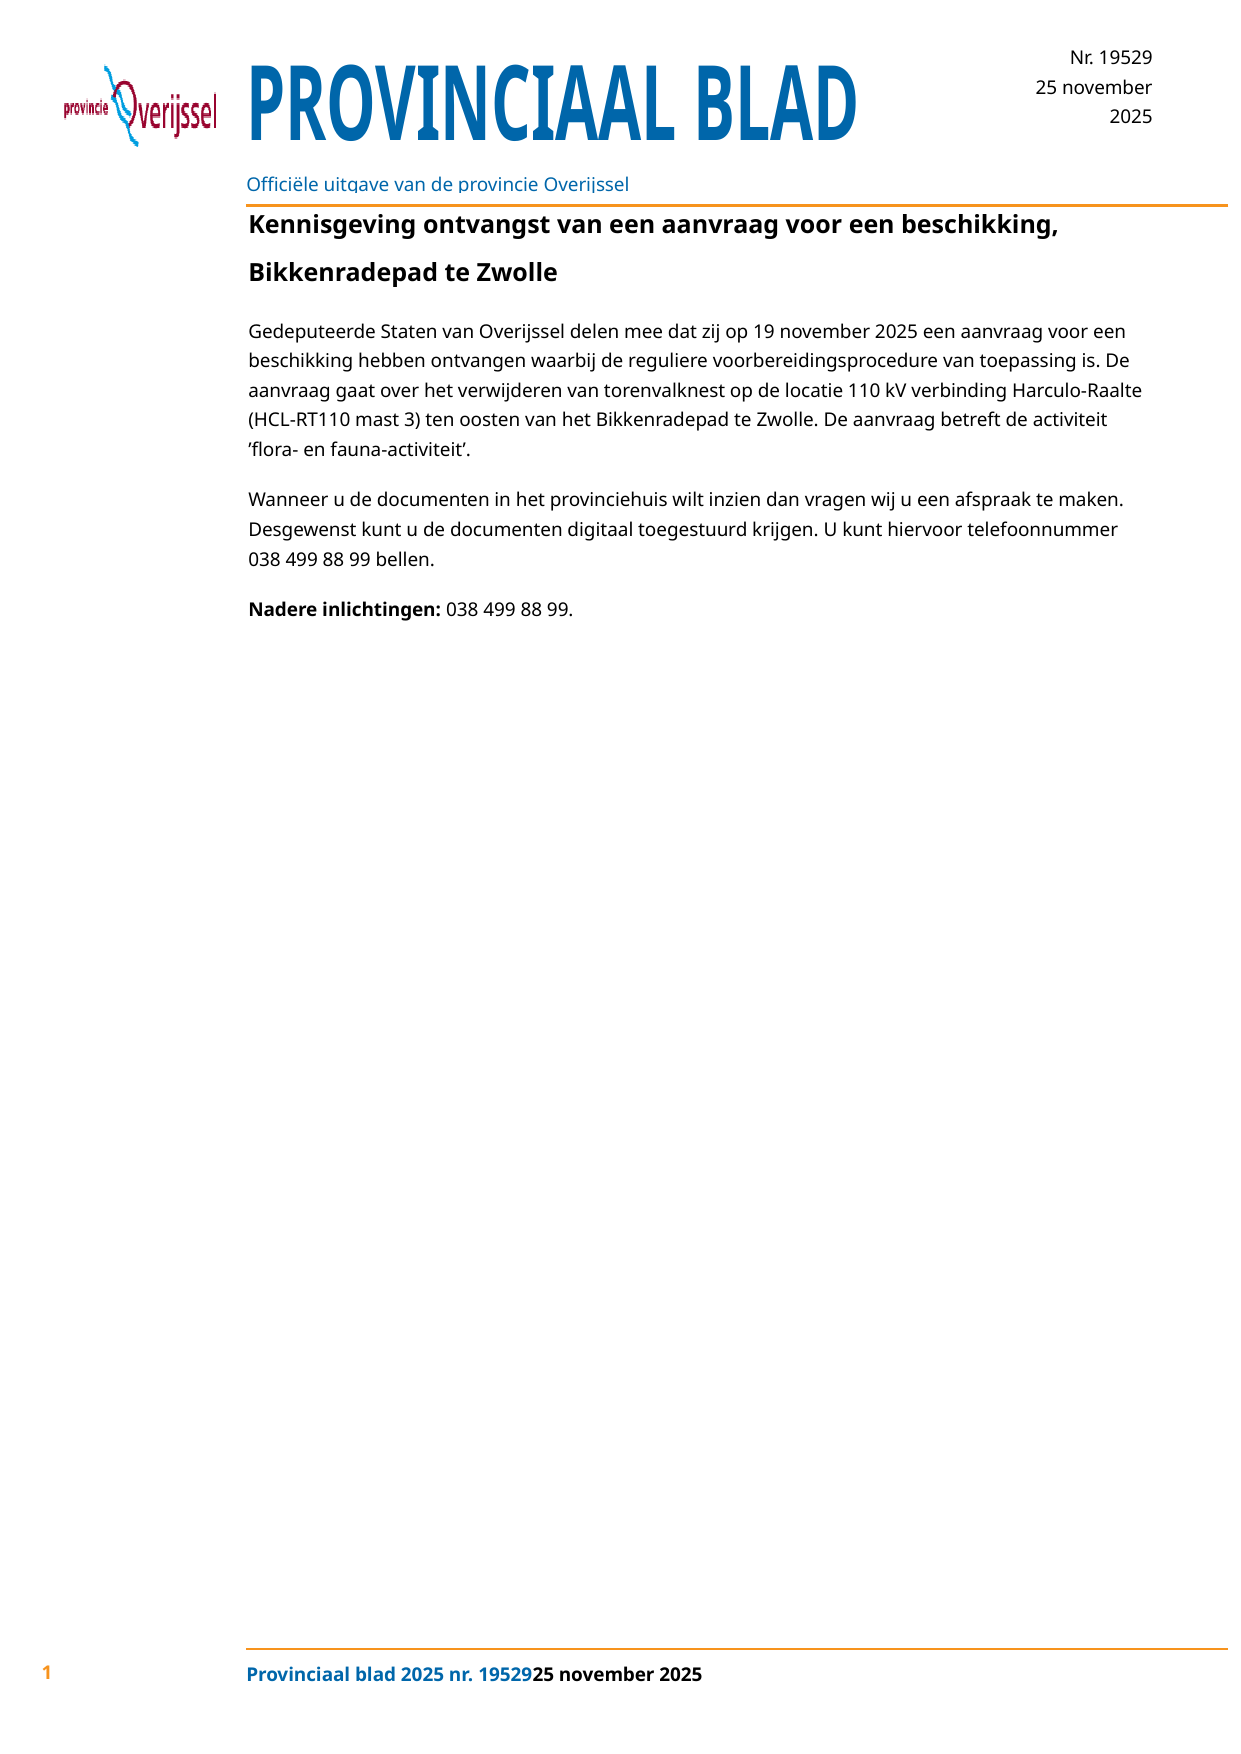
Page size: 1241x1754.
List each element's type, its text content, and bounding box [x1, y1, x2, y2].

text Nadere inlichtingen: 038 499 88 99. [248, 596, 1152, 622]
text Wanneer u de documenten in het provinciehuis wilt inzien dan vragen wij u een afspraak te maken. Desgewenst kunt u de documenten digitaal toegestuurd krijgen. U kunt hiervoor telefoonnummer 038 499 88 99 bellen. [248, 487, 1152, 572]
text Kennisgeving ontvangst van een aanvraag voor een beschikking, Bikkenradepad te Zwolle [248, 207, 1152, 288]
picture [41, 47, 231, 172]
text Gedeputeerde Staten van Overijssel delen mee dat zij op 19 november 2025 een aanvraag voor een beschikking hebben ontvangen waarbij de reguliere voorbereidingsprocedure van toepassing is. De aanvraag gaat over het verwijderen van torenvalknest op de locatie 110 kV verbinding Harculo-Raalte (HCL-RT110 mast 3) ten oosten van het Bikkenradepad te Zwolle. De aanvraag betreft de activiteit ’flora- en fauna-activiteit’. [248, 318, 1152, 462]
